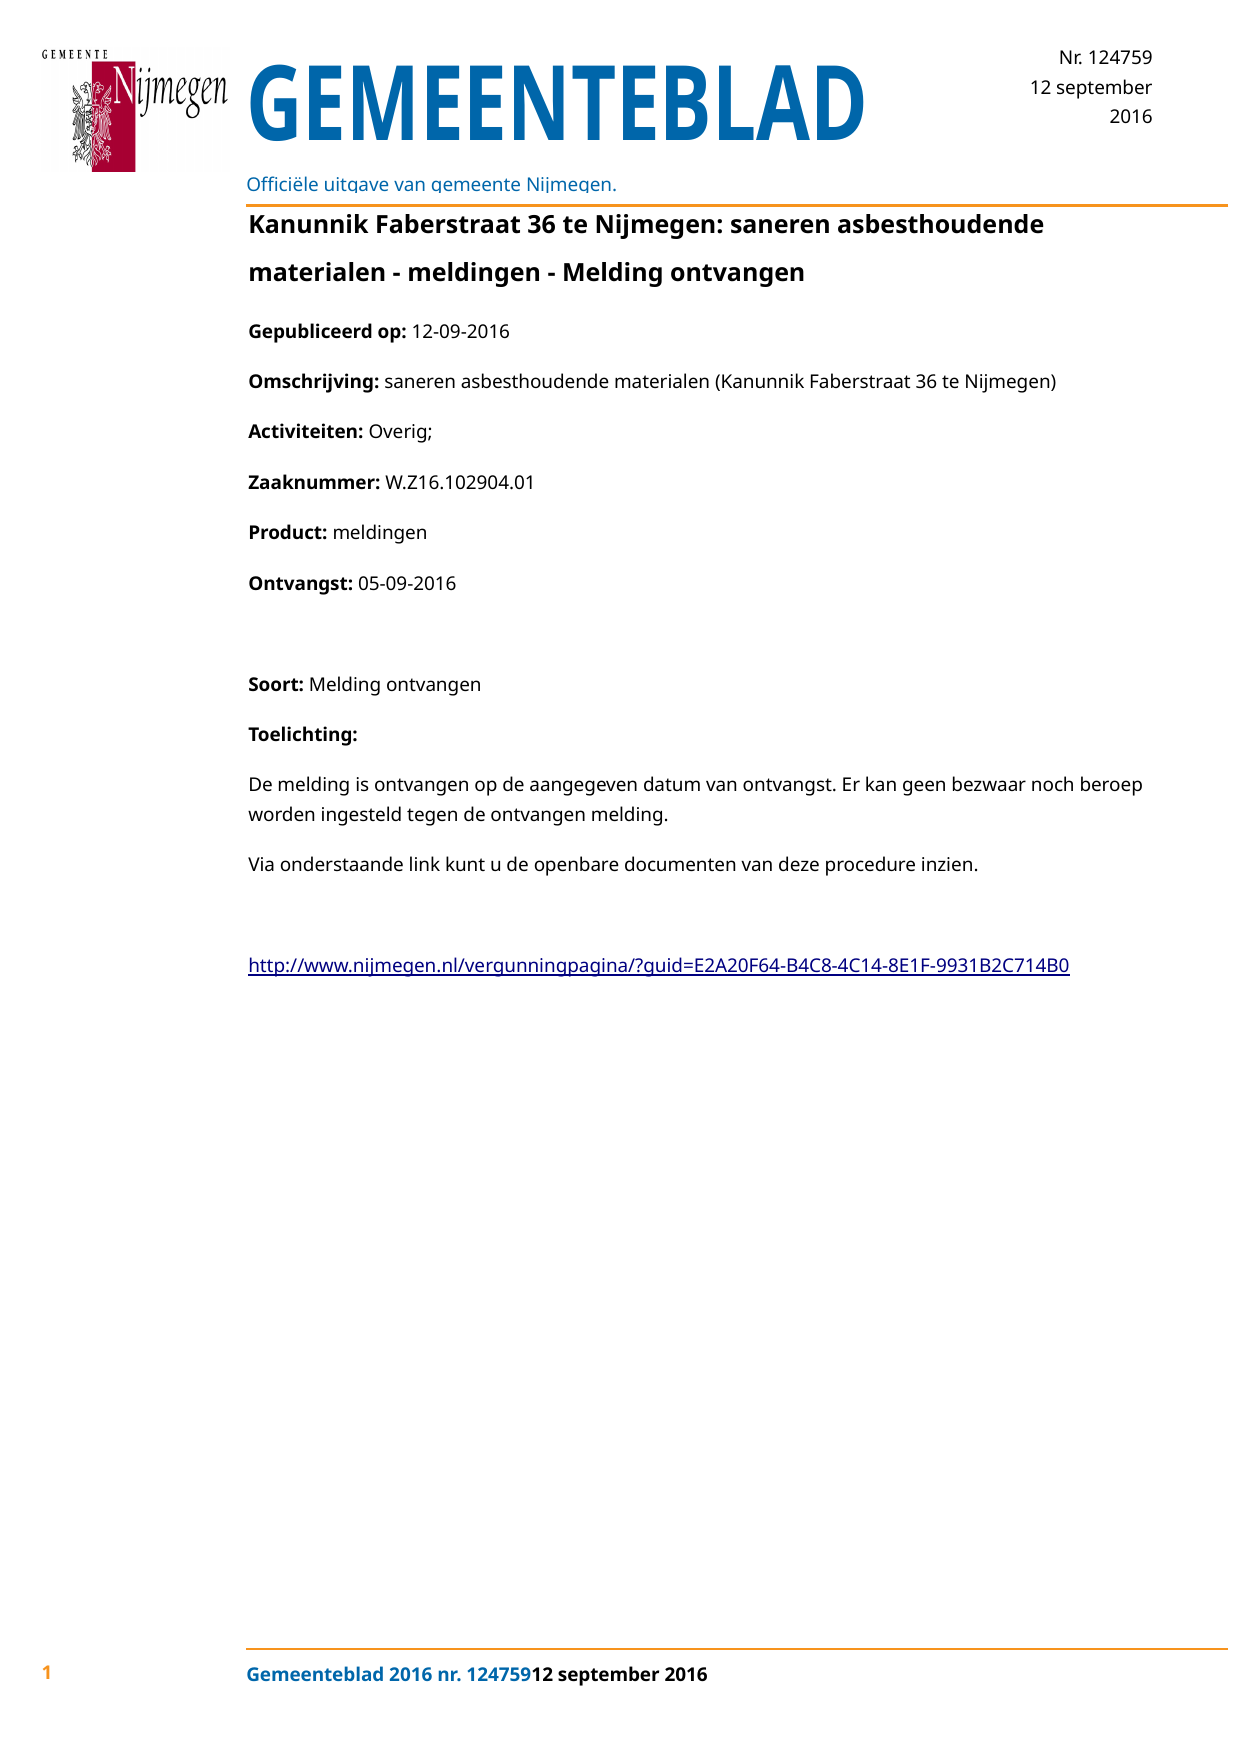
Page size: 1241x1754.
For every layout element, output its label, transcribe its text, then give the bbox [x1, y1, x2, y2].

text Activiteiten: Overig; [248, 419, 1152, 444]
picture [41, 47, 231, 172]
text De melding is ontvangen op de aangegeven datum van ontvangst. Er kan geen bezwaar noch beroep worden ingesteld tegen de ontvangen melding. [248, 772, 1152, 827]
text Omschrijving: saneren asbesthoudende materialen (Kanunnik Faberstraat 36 te Nijmegen) [248, 368, 1152, 394]
text Soort: Melding ontvangen [248, 671, 1152, 697]
text Ontvangst: 05-09-2016 [248, 570, 1152, 596]
text Product: meldingen [248, 519, 1152, 545]
text http://www.nijmegen.nl/vergunningpagina/?guid=E2A20F64-B4C8-4C14-8E1F-9931B2C714B0 [248, 952, 1152, 978]
text Toelichting: [248, 721, 1152, 747]
text Via onderstaande link kunt u de openbare documenten van deze procedure inzien. [248, 852, 1152, 877]
text Gepubliceerd op: 12-09-2016 [248, 318, 1152, 344]
text Kanunnik Faberstraat 36 te Nijmegen: saneren asbesthoudende materialen - meldingen - Melding ontvangen [248, 207, 1152, 288]
text Zaaknummer: W.Z16.102904.01 [248, 469, 1152, 495]
